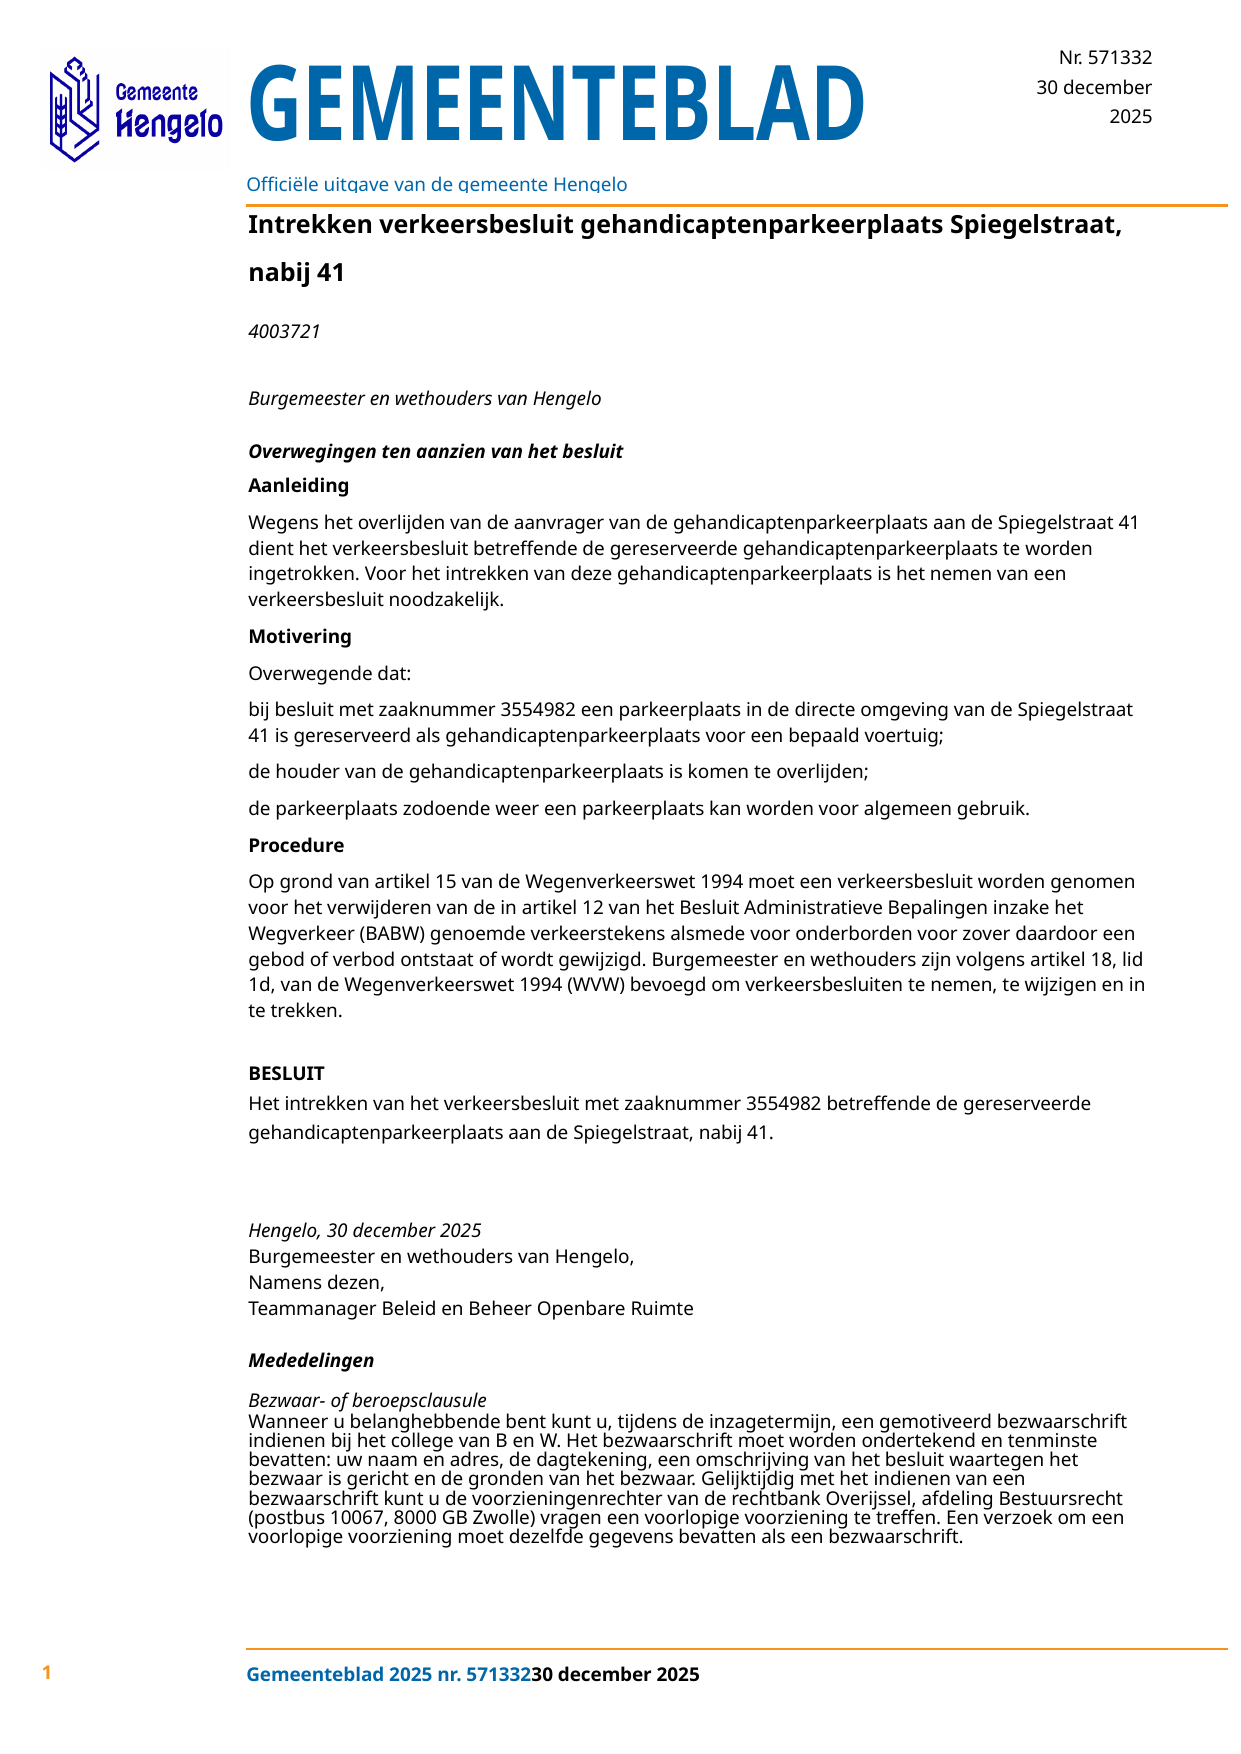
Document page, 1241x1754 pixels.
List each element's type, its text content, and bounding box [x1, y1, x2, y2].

text Procedure [248, 832, 1152, 858]
text Hengelo, 30 december 2025 [248, 1217, 1152, 1243]
text Burgemeester en wethouders van Hengelo, [248, 1243, 1152, 1269]
text Namens dezen, [248, 1269, 1152, 1295]
text Motivering [248, 623, 1152, 649]
text 4003721 [248, 318, 1152, 344]
text Overwegingen ten aanzien van het besluit [248, 438, 1152, 464]
text Aanleiding [248, 472, 1152, 498]
text Bezwaar- of beroepsclausule [248, 1387, 1152, 1413]
text Intrekken verkeersbesluit gehandicaptenparkeerplaats Spiegelstraat, nabij 41 [248, 207, 1152, 288]
text Wegens het overlijden van de aanvrager van de gehandicaptenparkeerplaats aan de Spiegelstraat 41 dient het verkeersbesluit betreffende de gereserveerde gehandicaptenparkeerplaats te worden ingetrokken. Voor het intrekken van deze gehandicaptenparkeerplaats is het nemen van een verkeersbesluit noodzakelijk. [248, 509, 1152, 612]
text Burgemeester en wethouders van Hengelo [248, 386, 1152, 411]
picture [41, 47, 231, 172]
text Het intrekken van het verkeersbesluit met zaaknummer 3554982 betreffende de gereserveerde gehandicaptenparkeerplaats aan de Spiegelstraat, nabij 41. [248, 1090, 1152, 1145]
text de houder van de gehandicaptenparkeerplaats is komen te overlijden; [248, 759, 1152, 784]
text Overwegende dat: [248, 660, 1152, 685]
text Op grond van artikel 15 van de Wegenverkeerswet 1994 moet een verkeersbesluit worden genomen voor het verwijderen van de in artikel 12 van het Besluit Administratieve Bepalingen inzake het Wegverkeer (BABW) genoemde verkeerstekens alsmede voor onderborden voor zover daardoor een gebod of verbod ontstaat of wordt gewijzigd. Burgemeester en wethouders zijn volgens artikel 18, lid 1d, van de Wegenverkeerswet 1994 (WVW) bevoegd om verkeersbesluiten te nemen, te wijzigen en in te trekken. [248, 869, 1152, 1023]
text Mededelingen [248, 1348, 1152, 1373]
text bij besluit met zaaknummer 3554982 een parkeerplaats in de directe omgeving van de Spiegelstraat 41 is gereserveerd als gehandicaptenparkeerplaats voor een bepaald voertuig; [248, 696, 1152, 748]
text de parkeerplaats zodoende weer een parkeerplaats kan worden voor algemeen gebruik. [248, 795, 1152, 821]
text BESLUIT [248, 1060, 1152, 1086]
text Wanneer u belanghebbende bent kunt u, tijdens de inzagetermijn, een gemotiveerd bezwaarschrift indienen bij het college van B en W. Het bezwaarschrift moet worden ondertekend en tenminste bevatten: uw naam en adres, de dagtekening, een omschrijving van het besluit waartegen het bezwaar is gericht en de gronden van het bezwaar. Gelijktijdig met het indienen van een bezwaarschrift kunt u de voorzieningenrechter van de rechtbank Overijssel, afdeling Bestuursrecht (postbus 10067, 8000 GB Zwolle) vragen een voorlopige voorziening te treffen. Een verzoek om een voorlopige voorziening moet dezelfde gegevens bevatten als een bezwaarschrift. [248, 1413, 1152, 1547]
text Teammanager Beleid en Beheer Openbare Ruimte [248, 1295, 1152, 1320]
